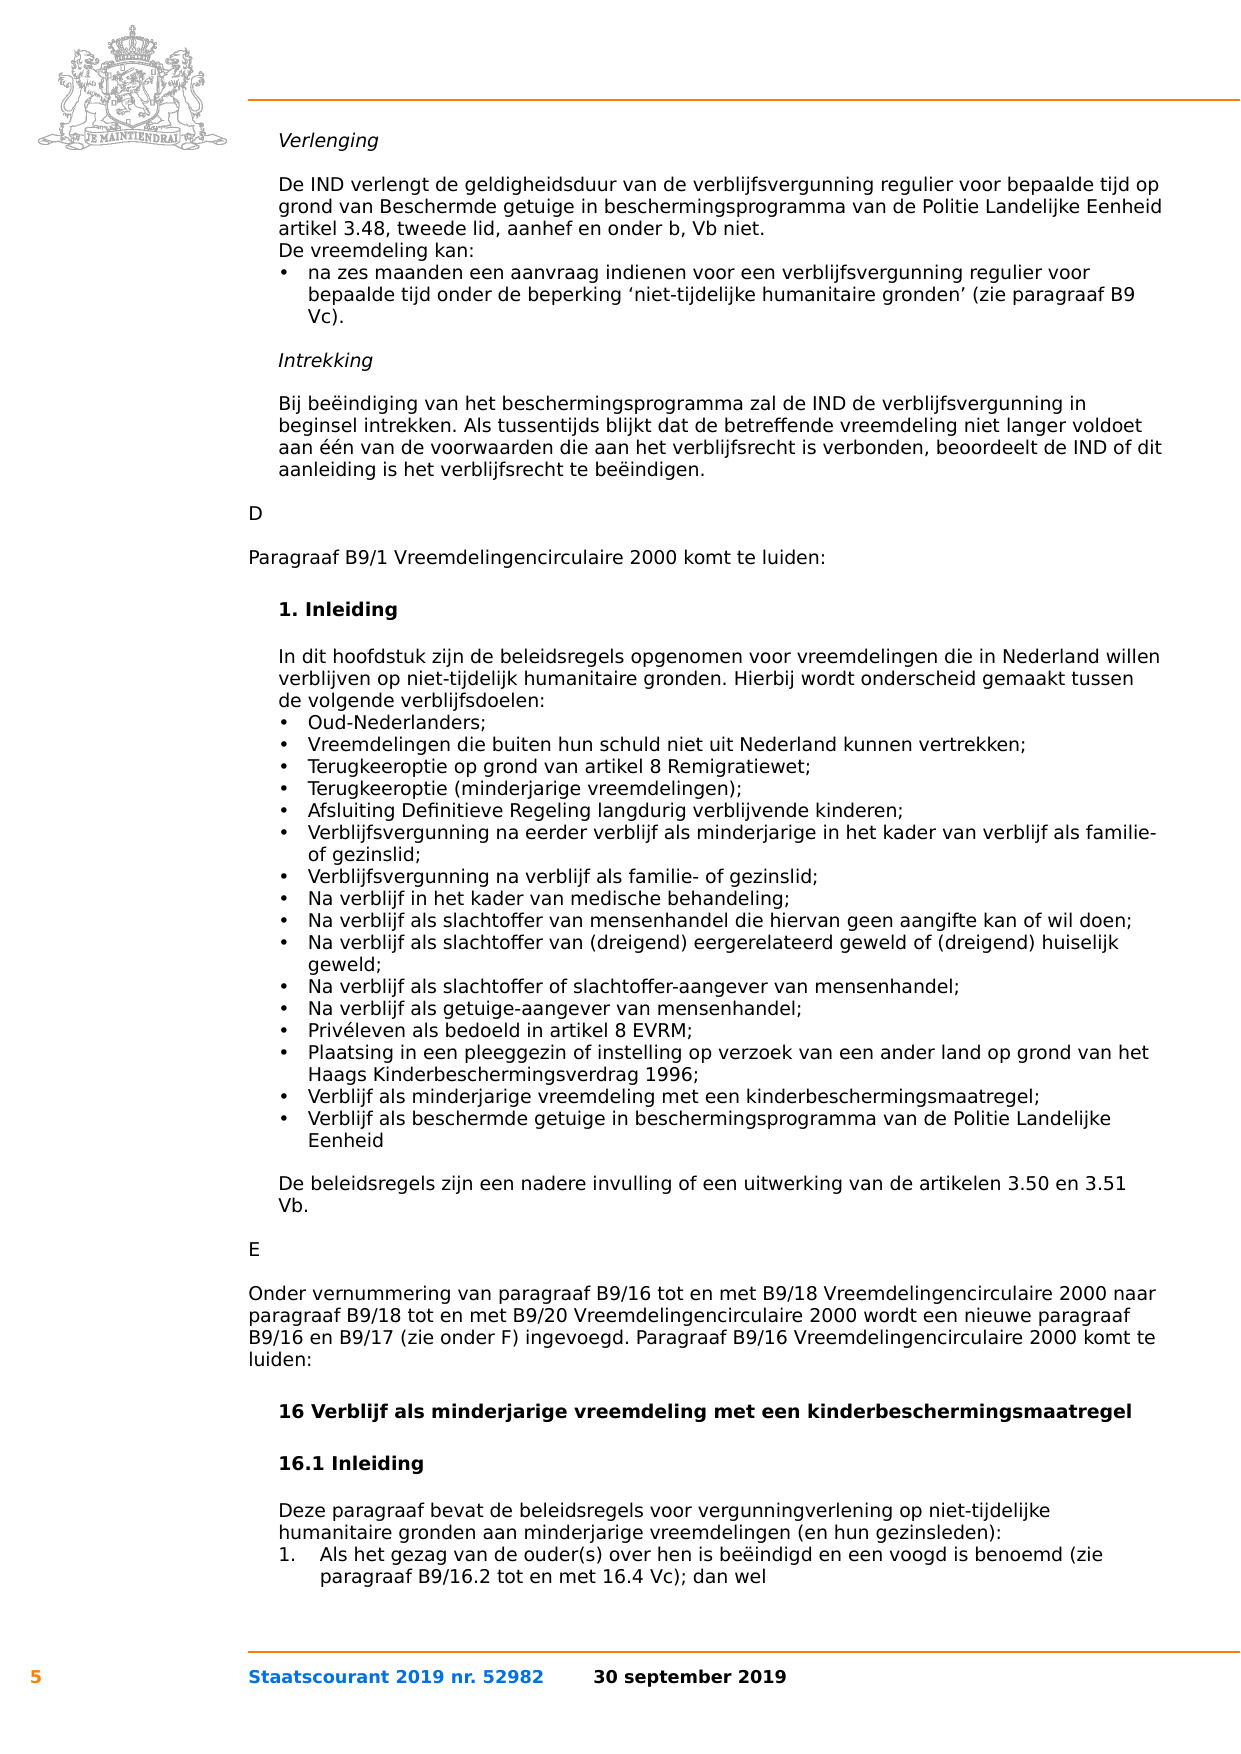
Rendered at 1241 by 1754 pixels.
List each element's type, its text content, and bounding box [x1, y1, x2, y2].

text • Na verblijf als slachtoffer van mensenhandel die hiervan geen aangifte kan of wil doen; [278, 910, 1163, 932]
text • Na verblijf als slachtoffer of slachtoffer-aangever van mensenhandel; [278, 976, 1163, 998]
text E [248, 1239, 1163, 1261]
text Deze paragraaf bevat de beleidsregels voor vergunningverlening op niet-tijdelijke humanitaire gronden aan minderjarige vreemdelingen (en hun gezinsleden): [278, 1500, 1163, 1544]
text • Oud-Nederlanders; [278, 712, 1163, 734]
subtitle 16.1 Inleiding [278, 1453, 1163, 1475]
text D [248, 503, 1163, 525]
text • Na verblijf als getuige-aangever van mensenhandel; [278, 998, 1163, 1019]
text 1. Als het gezag van de ouder(s) over hen is beëindigd en een voogd is benoemd (zie paragraaf B9/16.2 tot en met 16.4 Vc); dan wel [278, 1544, 1163, 1588]
text • Vreemdelingen die buiten hun schuld niet uit Nederland kunnen vertrekken; [278, 734, 1163, 756]
text • Na verblijf in het kader van medische behandeling; [278, 888, 1163, 910]
text Onder vernummering van paragraaf B9/16 tot en met B9/18 Vreemdelingencirculaire 2000 naar paragraaf B9/18 tot en met B9/20 Vreemdelingencirculaire 2000 wordt een nieuwe paragraaf B9/16 en B9/17 (zie onder F) ingevoegd. Paragraaf B9/16 Vreemdelingencirculaire 2000 komt te luiden: [248, 1283, 1163, 1371]
text • Verblijf als minderjarige vreemdeling met een kinderbeschermingsmaatregel; [278, 1086, 1163, 1107]
text • Verblijf als beschermde getuige in beschermingsprogramma van de Politie Landelijke Eenheid [278, 1107, 1163, 1151]
text De beleidsregels zijn een nadere invulling of een uitwerking van de artikelen 3.50 en 3.51 Vb. [278, 1173, 1163, 1217]
text • Afsluiting Definitieve Regeling langdurig verblijvende kinderen; [278, 800, 1163, 822]
text • Verblijfsvergunning na eerder verblijf als minderjarige in het kader van verblijf als familie- of gezinslid; [278, 822, 1163, 866]
text • Terugkeeroptie op grond van artikel 8 Remigratiewet; [278, 756, 1163, 778]
picture [38, 25, 227, 150]
text • na zes maanden een aanvraag indienen voor een verblijfsvergunning regulier voor bepaalde tijd onder de beperking ‘niet-tijdelijke humanitaire gronden’ (zie paragraaf B9 Vc). [278, 262, 1163, 328]
text De IND verlengt de geldigheidsduur van de verblijfsvergunning regulier voor bepaalde tijd op grond van Beschermde getuige in beschermingsprogramma van de Politie Landelijke Eenheid artikel 3.48, tweede lid, aanhef en onder b, Vb niet. [278, 174, 1163, 240]
text In dit hoofdstuk zijn de beleidsregels opgenomen voor vreemdelingen die in Nederland willen verblijven op niet-tijdelijk humanitaire gronden. Hierbij wordt onderscheid gemaakt tussen de volgende verblijfsdoelen: [278, 646, 1163, 712]
subtitle 1. Inleiding [278, 599, 1163, 621]
text • Verblijfsvergunning na verblijf als familie- of gezinslid; [278, 866, 1163, 888]
text De vreemdeling kan: [278, 240, 1163, 262]
text • Plaatsing in een pleeggezin of instelling op verzoek van een ander land op grond van het Haags Kinderbeschermingsverdrag 1996; [278, 1042, 1163, 1086]
subtitle 16 Verblijf als minderjarige vreemdeling met een kinderbeschermingsmaatregel [278, 1401, 1163, 1423]
text • Terugkeeroptie (minderjarige vreemdelingen); [278, 778, 1163, 800]
text Bij beëindiging van het beschermingsprogramma zal de IND de verblijfsvergunning in beginsel intrekken. Als tussentijds blijkt dat de betreffende vreemdeling niet langer voldoet aan één van de voorwaarden die aan het verblijfsrecht is verbonden, beoordeelt de IND of dit aanleiding is het verblijfsrecht te beëindigen. [278, 393, 1163, 481]
text • Privéleven als bedoeld in artikel 8 EVRM; [278, 1019, 1163, 1042]
subtitle Verlenging [278, 130, 1163, 152]
text • Na verblijf als slachtoffer van (dreigend) eergerelateerd geweld of (dreigend) huiselijk geweld; [278, 932, 1163, 976]
subtitle Intrekking [278, 349, 1163, 371]
text Paragraaf B9/1 Vreemdelingencirculaire 2000 komt te luiden: [248, 547, 1163, 569]
